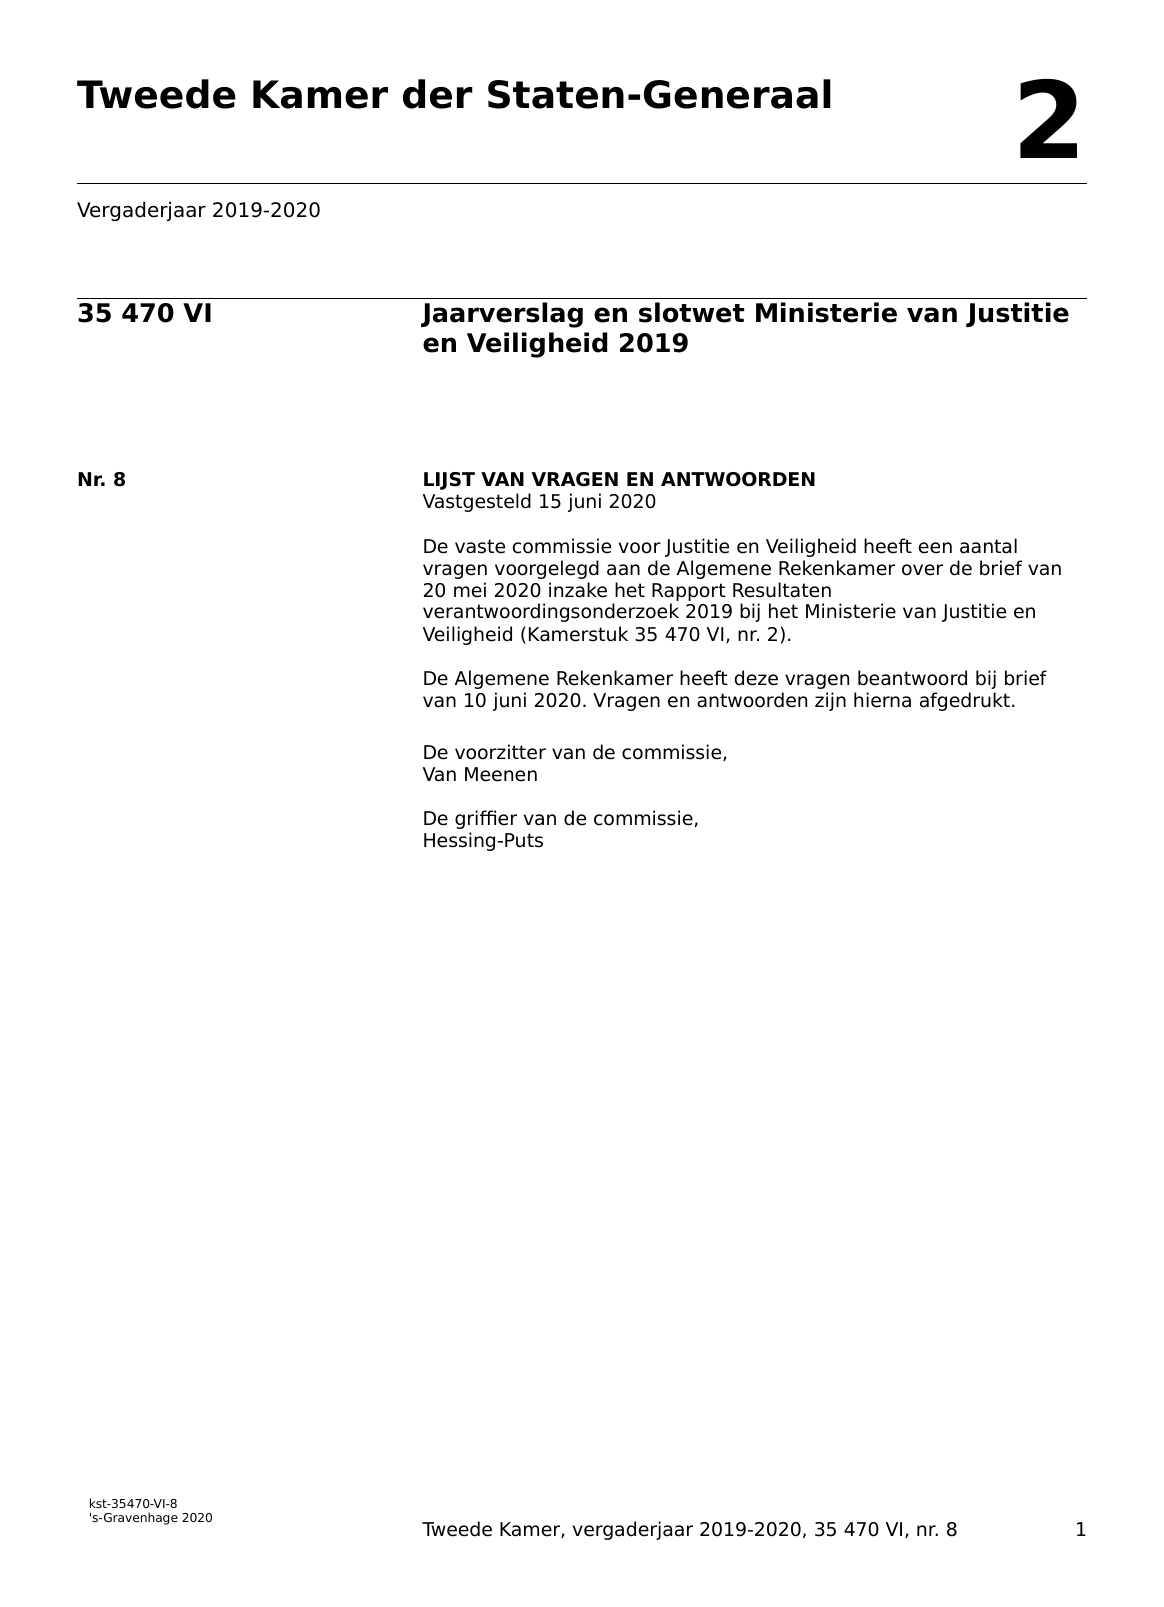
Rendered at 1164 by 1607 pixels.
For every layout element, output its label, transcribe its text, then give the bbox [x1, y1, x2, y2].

subtitle 35 470 VI Jaarverslag en slotwet Ministerie van Justitie en Veiligheid 2019 [77, 299, 1087, 358]
text 's-Gravenhage 2020 [88, 1511, 323, 1525]
table_header 2 [886, 59, 1087, 183]
subtitle Nr. 8 LIJST VAN VRAGEN EN ANTWOORDEN [77, 469, 1087, 491]
text De griffier van de commissie, Hessing-Puts [422, 808, 1087, 852]
table_cell Vergaderjaar 2019-2020 [77, 184, 1087, 298]
text De Algemene Rekenkamer heeft deze vragen beantwoord bij brief van 10 juni 2020. Vragen en antwoorden zijn hierna afgedrukt. [422, 668, 1087, 712]
text De voorzitter van de commissie, Van Meenen [422, 742, 1087, 786]
text kst-35470-VI-8 [88, 1497, 323, 1511]
text Vastgesteld 15 juni 2020 [422, 491, 1087, 513]
table_header Tweede Kamer der Staten-Generaal [77, 59, 886, 183]
text De vaste commissie voor Justitie en Veiligheid heeft een aantal vragen voorgelegd aan de Algemene Rekenkamer over de brief van 20 mei 2020 inzake het Rapport Resultaten verantwoordingsonderzoek 2019 bij het Ministerie van Justitie en Veiligheid (Kamerstuk 35 470 VI, nr. 2). [422, 536, 1087, 645]
